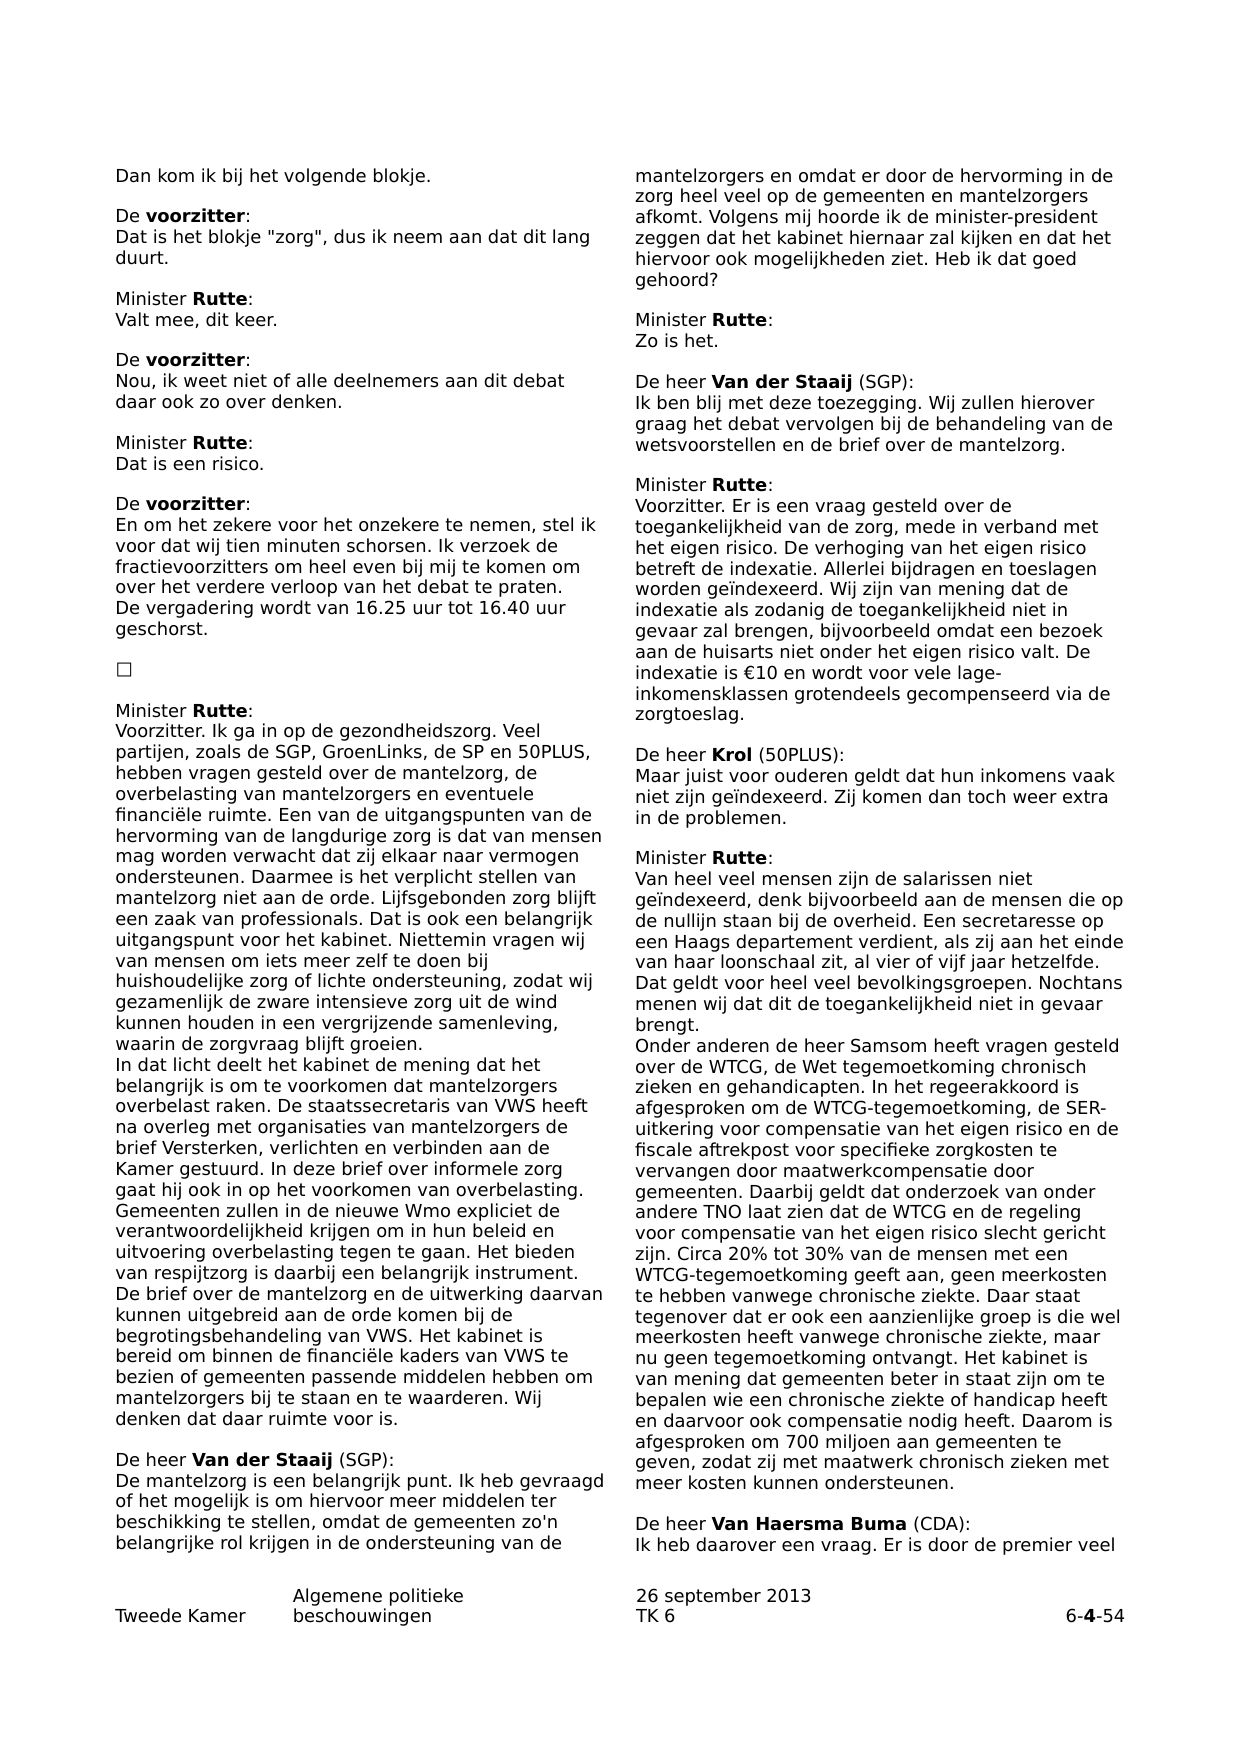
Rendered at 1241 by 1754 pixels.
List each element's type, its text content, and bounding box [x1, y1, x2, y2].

text ⬜ [115, 660, 605, 681]
text Ik heb daarover een vraag. Er is door de premier veel [635, 1535, 1125, 1556]
text De heer Krol (50PLUS): [635, 745, 1125, 766]
text De heer Van Haersma Buma (CDA): [635, 1514, 1125, 1535]
text Minister Rutte: [115, 432, 605, 453]
text En om het zekere voor het onzekere te nemen, stel ik voor dat wij tien minuten schorsen. Ik verzoek de fractievoorzitters om heel even bij mij te komen om over het verdere verloop van het debat te praten. [115, 515, 605, 598]
text Voorzitter. Er is een vraag gesteld over de toegankelijkheid van de zorg, mede in verband met het eigen risico. De verhoging van het eigen risico betreft de indexatie. Allerlei bijdragen en toeslagen worden geïndexeerd. Wij zijn van mening dat de indexatie als zodanig de toegankelijkheid niet in gevaar zal brengen, bijvoorbeeld omdat een bezoek aan de huisarts niet onder het eigen risico valt. De indexatie is €10 en wordt voor vele lage-inkomensklassen grotendeels gecompenseerd via de zorgtoeslag. [635, 496, 1125, 725]
text Onder anderen de heer Samsom heeft vragen gesteld over de WTCG, de Wet tegemoetkoming chronisch zieken en gehandicapten. In het regeerakkoord is afgesproken om de WTCG-tegemoetkoming, de SER-uitkering voor compensatie van het eigen risico en de fiscale aftrekpost voor specifieke zorgkosten te vervangen door maatwerkcompensatie door gemeenten. Daarbij geldt dat onderzoek van onder andere TNO laat zien dat de WTCG en de regeling voor compensatie van het eigen risico slecht gericht zijn. Circa 20% tot 30% van de mensen met een WTCG-tegemoetkoming geeft aan, geen meerkosten te hebben vanwege chronische ziekte. Daar staat tegenover dat er ook een aanzienlijke groep is die wel meerkosten heeft vanwege chronische ziekte, maar nu geen tegemoetkoming ontvangt. Het kabinet is van mening dat gemeenten beter in staat zijn om te bepalen wie een chronische ziekte of handicap heeft en daarvoor ook compensatie nodig heeft. Daarom is afgesproken om 700 miljoen aan gemeenten te geven, zodat zij met maatwerk chronisch zieken met meer kosten kunnen ondersteunen. [635, 1036, 1125, 1494]
text Maar juist voor ouderen geldt dat hun inkomens vaak niet zijn geïndexeerd. Zij komen dan toch weer extra in de problemen. [635, 766, 1125, 828]
text Minister Rutte: [635, 848, 1125, 869]
text De mantelzorg is een belangrijk punt. Ik heb gevraagd of het mogelijk is om hiervoor meer middelen ter beschikking te stellen, omdat de gemeenten zo'n belangrijke rol krijgen in de ondersteuning van de [115, 1470, 605, 1554]
text Minister Rutte: [635, 310, 1125, 331]
text De voorzitter: [115, 206, 605, 227]
text Dan kom ik bij het volgende blokje. [115, 165, 605, 186]
text Nou, ik weet niet of alle deelnemers aan dit debat daar ook zo over denken. [115, 371, 605, 412]
text De heer Van der Staaij (SGP): [635, 372, 1125, 393]
text Dat is het blokje "zorg", dus ik neem aan dat dit lang duurt. [115, 227, 605, 268]
text Zo is het. [635, 331, 1125, 352]
text Van heel veel mensen zijn de salarissen niet geïndexeerd, denk bijvoorbeeld aan de mensen die op de nullijn staan bij de overheid. Een secretaresse op een Haags departement verdient, als zij aan het einde van haar loonschaal zit, al vier of vijf jaar hetzelfde. Dat geldt voor heel veel bevolkingsgroepen. Nochtans menen wij dat dit de toegankelijkheid niet in gevaar brengt. [635, 869, 1125, 1036]
text De heer Van der Staaij (SGP): [115, 1449, 605, 1470]
text De voorzitter: [115, 494, 605, 515]
text Valt mee, dit keer. [115, 309, 605, 330]
text In dat licht deelt het kabinet de mening dat het belangrijk is om te voorkomen dat mantelzorgers overbelast raken. De staatssecretaris van VWS heeft na overleg met organisaties van mantelzorgers de brief Versterken, verlichten en verbinden aan de Kamer gestuurd. In deze brief over informele zorg gaat hij ook in op het voorkomen van overbelasting. Gemeenten zullen in de nieuwe Wmo expliciet de verantwoordelijkheid krijgen om in hun beleid en uitvoering overbelasting tegen te gaan. Het bieden van respijtzorg is daarbij een belangrijk instrument. [115, 1054, 605, 1284]
text Minister Rutte: [115, 288, 605, 309]
text Minister Rutte: [635, 475, 1125, 496]
text Dat is een risico. [115, 453, 605, 474]
text De vergadering wordt van 16.25 uur tot 16.40 uur geschorst. [115, 598, 605, 640]
text mantelzorgers en omdat er door de hervorming in de zorg heel veel op de gemeenten en mantelzorgers afkomt. Volgens mij hoorde ik de minister-president zeggen dat het kabinet hiernaar zal kijken en dat het hiervoor ook mogelijkheden ziet. Heb ik dat goed gehoord? [635, 165, 1125, 290]
text Voorzitter. Ik ga in op de gezondheidszorg. Veel partijen, zoals de SGP, GroenLinks, de SP en 50PLUS, hebben vragen gesteld over de mantelzorg, de overbelasting van mantelzorgers en eventuele financiële ruimte. Een van de uitgangspunten van de hervorming van de langdurige zorg is dat van mensen mag worden verwacht dat zij elkaar naar vermogen ondersteunen. Daarmee is het verplicht stellen van mantelzorg niet aan de orde. Lijfsgebonden zorg blijft een zaak van professionals. Dat is ook een belangrijk uitgangspunt voor het kabinet. Niettemin vragen wij van mensen om iets meer zelf te doen bij huishoudelijke zorg of lichte ondersteuning, zodat wij gezamenlijk de zware intensieve zorg uit de wind kunnen houden in een vergrijzende samenleving, waarin de zorgvraag blijft groeien. [115, 721, 605, 1054]
text Minister Rutte: [115, 701, 605, 721]
text De brief over de mantelzorg en de uitwerking daarvan kunnen uitgebreid aan de orde komen bij de begrotingsbehandeling van VWS. Het kabinet is bereid om binnen de financiële kaders van VWS te bezien of gemeenten passende middelen hebben om mantelzorgers bij te staan en te waarderen. Wij denken dat daar ruimte voor is. [115, 1284, 605, 1429]
text De voorzitter: [115, 350, 605, 371]
text Ik ben blij met deze toezegging. Wij zullen hierover graag het debat vervolgen bij de behandeling van de wetsvoorstellen en de brief over de mantelzorg. [635, 393, 1125, 455]
